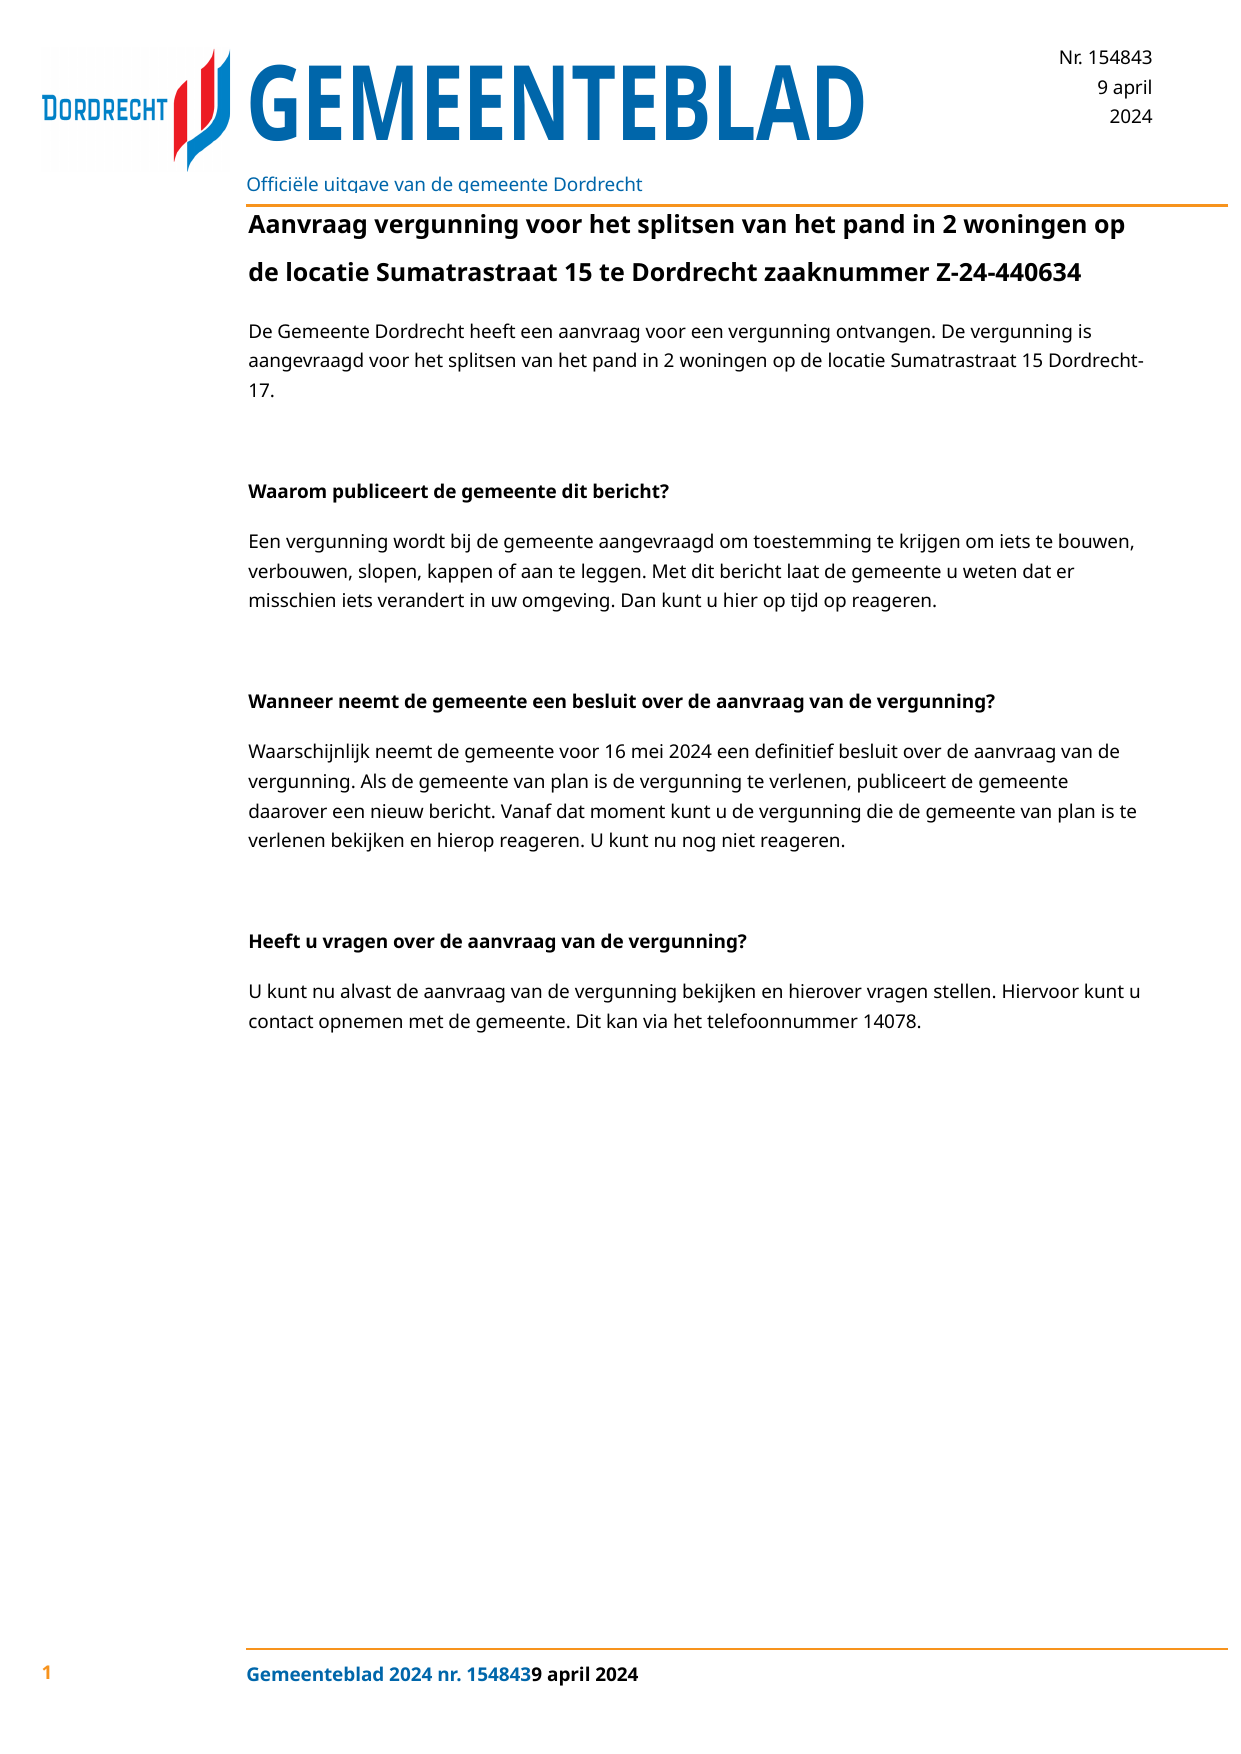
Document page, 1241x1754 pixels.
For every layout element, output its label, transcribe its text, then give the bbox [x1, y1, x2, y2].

text Een vergunning wordt bij de gemeente aangevraagd om toestemming te krijgen om iets te bouwen, verbouwen, slopen, kappen of aan te leggen. Met dit bericht laat de gemeente u weten dat er misschien iets verandert in uw omgeving. Dan kunt u hier op tijd op reageren. [248, 528, 1152, 613]
text De Gemeente Dordrecht heeft een aanvraag voor een vergunning ontvangen. De vergunning is aangevraagd voor het splitsen van het pand in 2 woningen op de locatie Sumatrastraat 15 Dordrecht-17. [248, 318, 1152, 403]
picture [41, 47, 231, 172]
text Waarom publiceert de gemeente dit bericht? [248, 478, 1152, 504]
text U kunt nu alvast de aanvraag van de vergunning bekijken en hierover vragen stellen. Hiervoor kunt u contact opnemen met de gemeente. Dit kan via het telefoonnummer 14078. [248, 979, 1152, 1034]
text Aanvraag vergunning voor het splitsen van het pand in 2 woningen op de locatie Sumatrastraat 15 te Dordrecht zaaknummer Z-24-440634 [248, 207, 1152, 288]
text Heeft u vragen over de aanvraag van de vergunning? [248, 928, 1152, 954]
text Wanneer neemt de gemeente een besluit over de aanvraag van de vergunning? [248, 688, 1152, 714]
text Waarschijnlijk neemt de gemeente voor 16 mei 2024 een definitief besluit over de aanvraag van de vergunning. Als de gemeente van plan is de vergunning te verlenen, publiceert de gemeente daarover een nieuw bericht. Vanaf dat moment kunt u de vergunning die de gemeente van plan is te verlenen bekijken en hierop reageren. U kunt nu nog niet reageren. [248, 739, 1152, 853]
